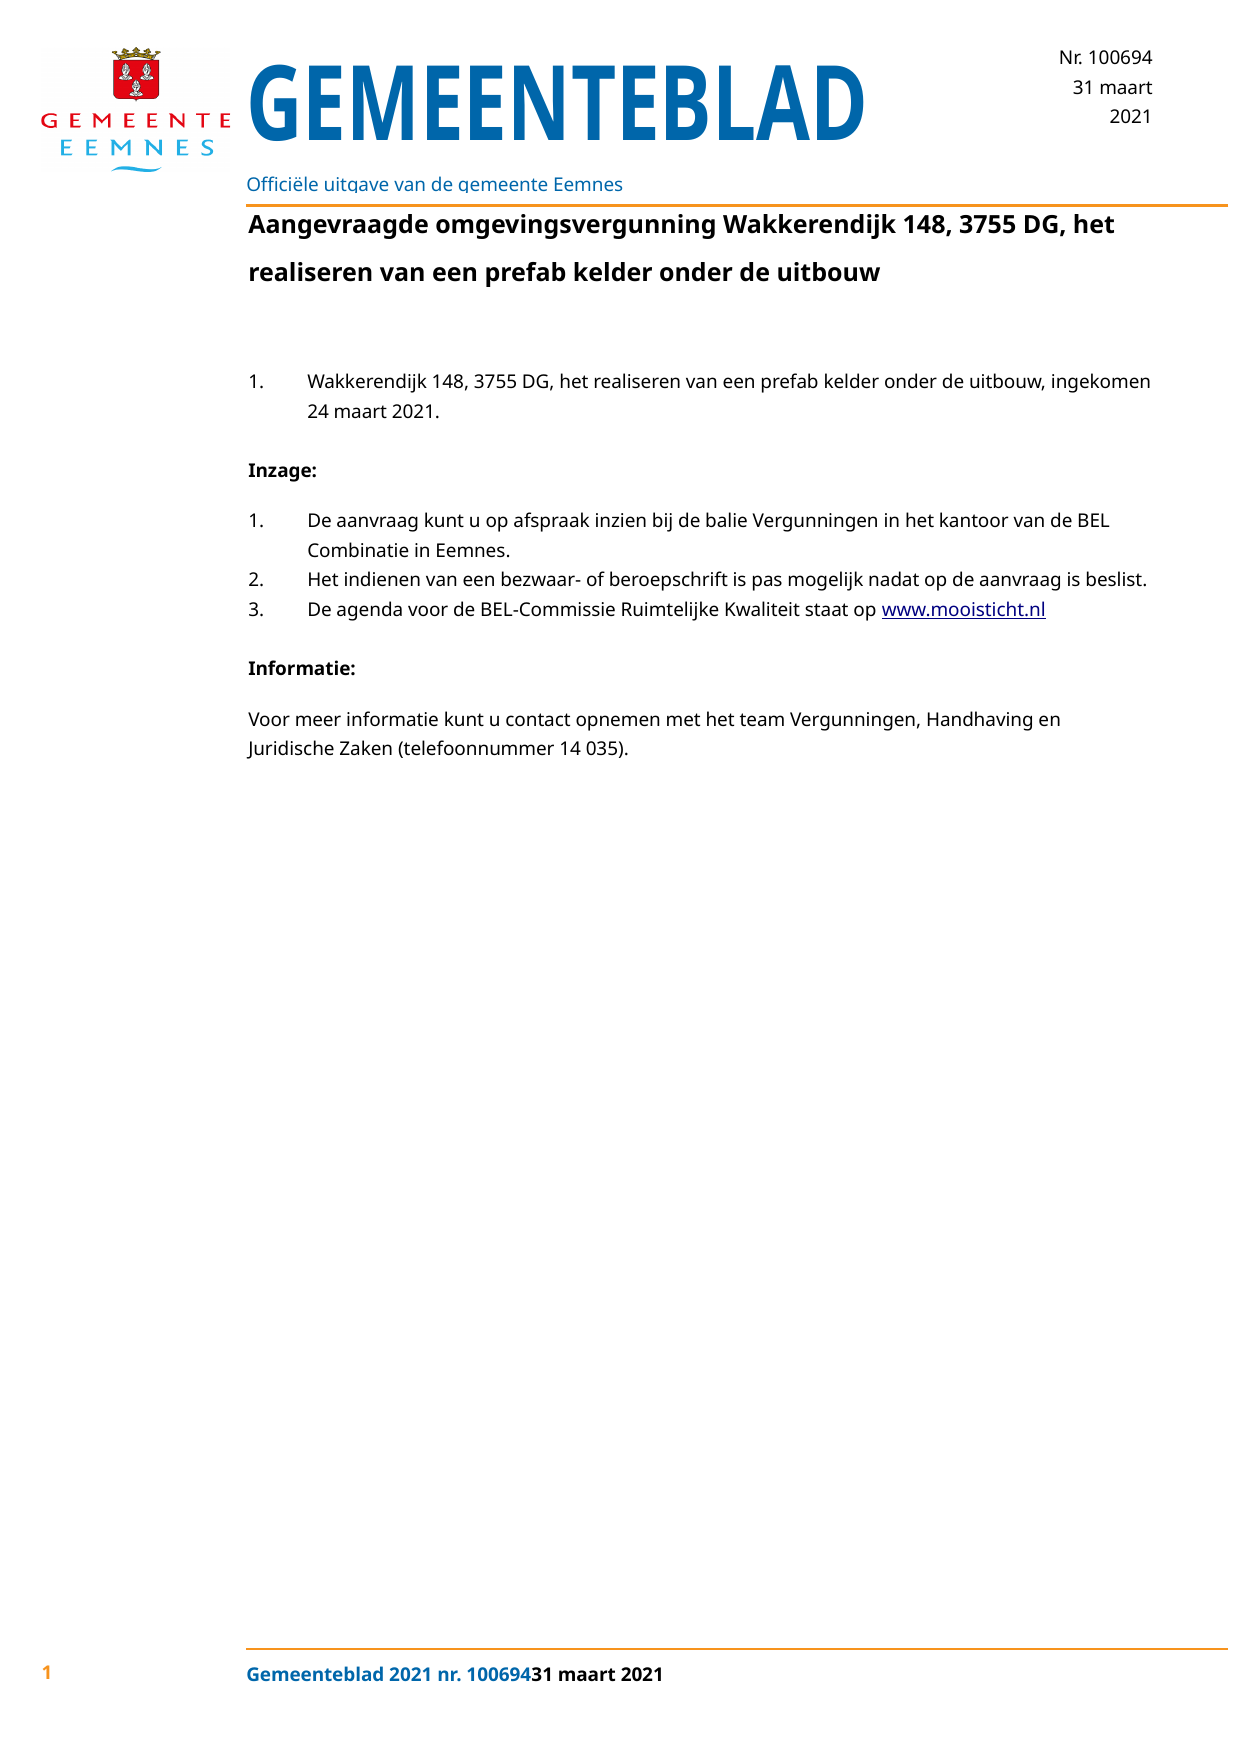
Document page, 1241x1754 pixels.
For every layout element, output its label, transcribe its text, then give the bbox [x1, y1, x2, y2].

list Wakkerendijk 148, 3755 DG, het realiseren van een prefab kelder onder de uitbouw, ingekomen 24 maart 2021. [248, 368, 1152, 424]
text Inzage: [248, 457, 1152, 483]
list De agenda voor de BEL-Commissie Ruimtelijke Kwaliteit staat op www.mooisticht.nl [248, 596, 1152, 622]
picture [41, 47, 231, 172]
text Informatie: [248, 655, 1152, 681]
text Aangevraagde omgevingsvergunning Wakkerendijk 148, 3755 DG, het realiseren van een prefab kelder onder de uitbouw [248, 207, 1152, 288]
list Het indienen van een bezwaar- of beroepschrift is pas mogelijk nadat op de aanvraag is beslist. [248, 567, 1152, 592]
text Voor meer informatie kunt u contact opnemen met het team Vergunningen, Handhaving en Juridische Zaken (telefoonnummer 14 035). [248, 706, 1152, 761]
list De aanvraag kunt u op afspraak inzien bij de balie Vergunningen in het kantoor van de BEL Combinatie in Eemnes. [248, 507, 1152, 563]
